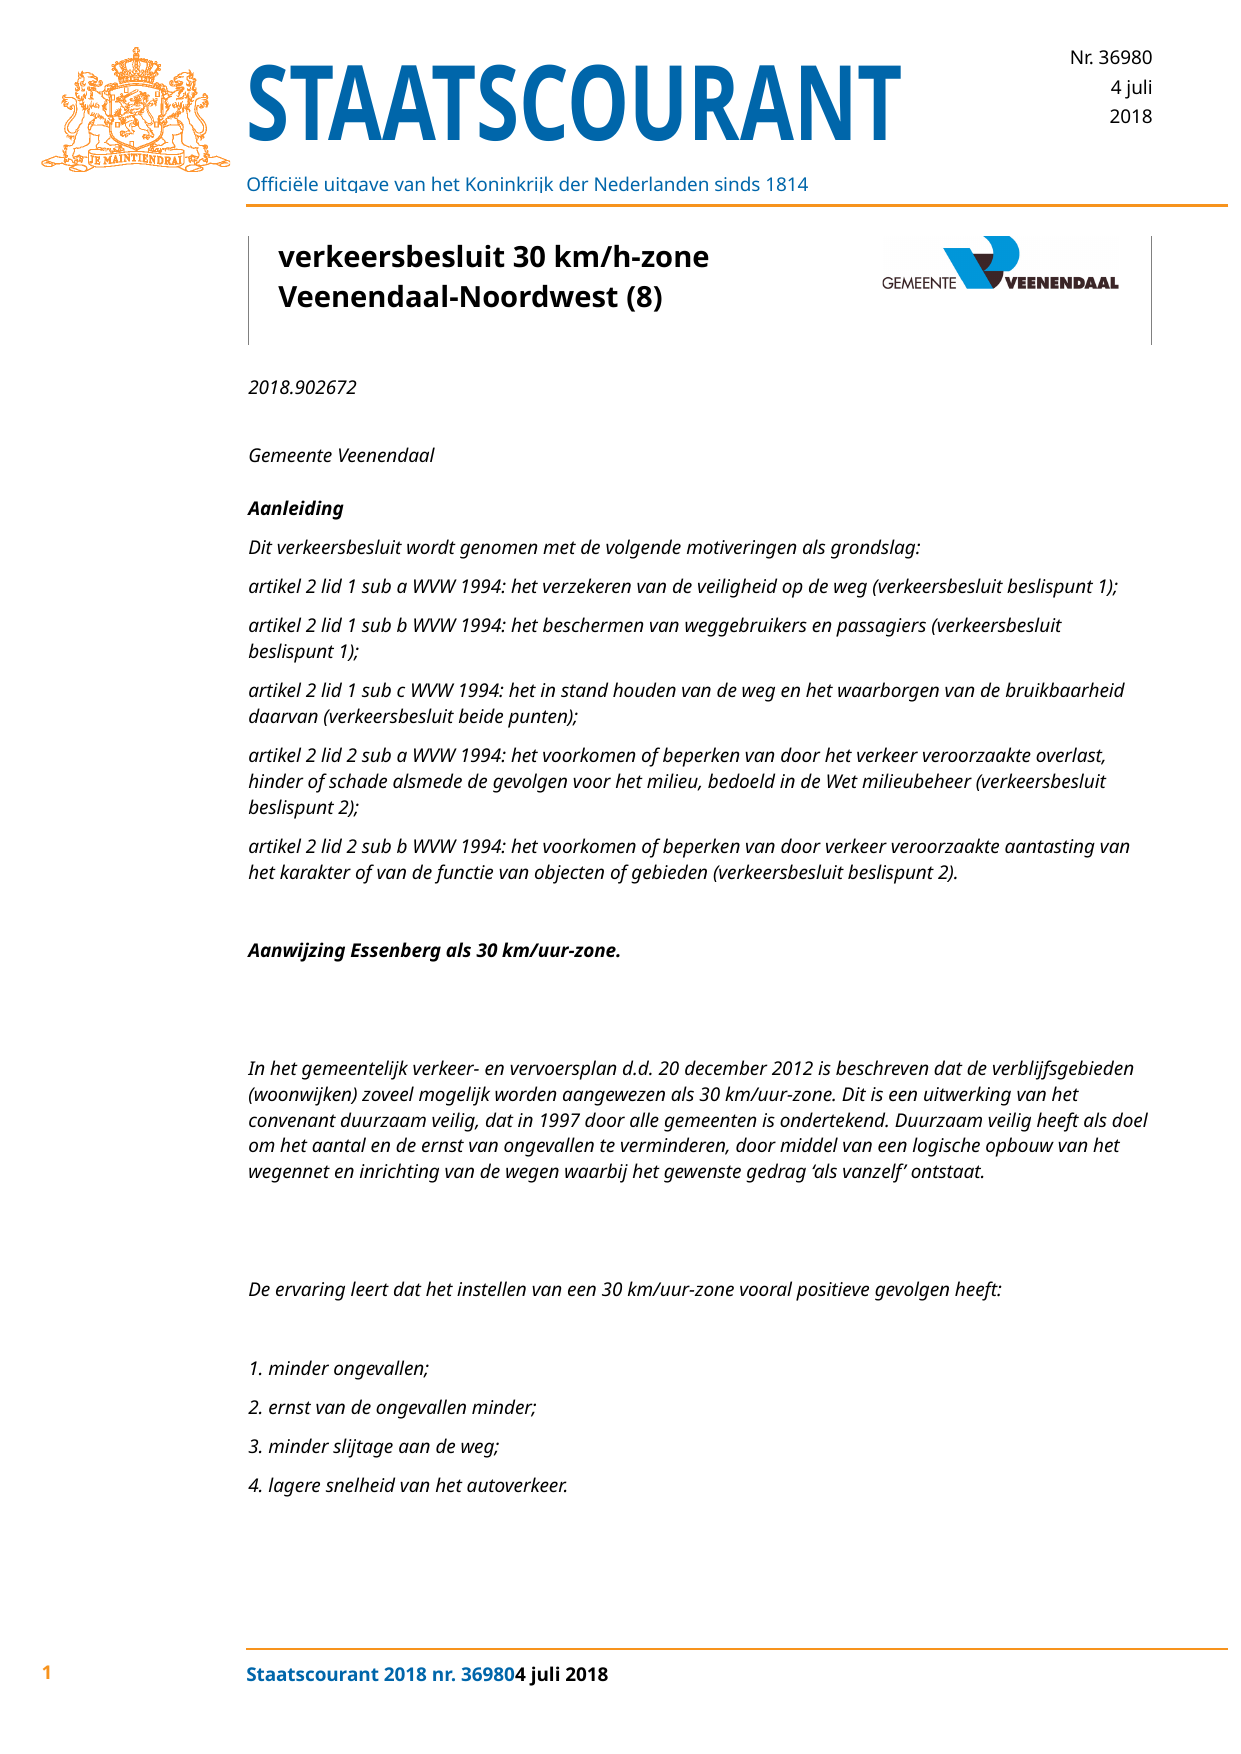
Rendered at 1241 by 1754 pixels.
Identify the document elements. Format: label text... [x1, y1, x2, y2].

text 3. minder slijtage aan de weg; [248, 1433, 1152, 1459]
text artikel 2 lid 1 sub b WVW 1994: het beschermen van weggebruikers en passagiers (verkeersbesluit beslispunt 1); [248, 613, 1152, 664]
picture [882, 236, 993, 289]
picture [985, 236, 1119, 289]
text 2018.902672 [248, 374, 1152, 400]
text Dit verkeersbesluit wordt genomen met de volgende motiveringen als grondslag: [248, 534, 1152, 560]
text artikel 2 lid 2 sub a WVW 1994: het voorkomen of beperken van door het verkeer veroorzaakte overlast, hinder of schade alsmede de gevolgen voor het milieu, bedoeld in de Wet milieubeheer (verkeersbesluit beslispunt 2); [248, 743, 1152, 820]
text artikel 2 lid 2 sub b WVW 1994: het voorkomen of beperken van door verkeer veroorzaakte aantasting van het karakter of van de functie van objecten of gebieden (verkeersbesluit beslispunt 2). [248, 833, 1152, 885]
text 1. minder ongevallen; [248, 1355, 1152, 1380]
text De ervaring leert dat het instellen van een 30 km/uur-zone vooral positieve gevolgen heeft: [248, 1276, 1152, 1302]
text Gemeente Veenendaal [248, 442, 1152, 468]
table_header [850, 236, 1151, 345]
text Aanleiding [248, 495, 1152, 521]
text 2. ernst van de ongevallen minder; [248, 1394, 1152, 1420]
picture [41, 47, 231, 172]
text 4. lagere snelheid van het autoverkeer. [248, 1472, 1152, 1498]
text In het gemeentelijk verkeer- en vervoersplan d.d. 20 december 2012 is beschreven dat de verblijfsgebieden (woonwijken) zoveel mogelijk worden aangewezen als 30 km/uur-zone. Dit is een uitwerking van het convenant duurzaam veilig, dat in 1997 door alle gemeenten is ondertekend. Duurzaam veilig heeft als doel om het aantal en de ernst van ongevallen te verminderen, door middel van een logische opbouw van het wegennet en inrichting van de wegen waarbij het gewenste gedrag ‘als vanzelf’ ontstaat. [248, 1055, 1152, 1184]
text artikel 2 lid 1 sub c WVW 1994: het in stand houden van de weg en het waarborgen van de bruikbaarheid daarvan (verkeersbesluit beide punten); [248, 678, 1152, 729]
table_header verkeersbesluit 30 km/h-zone Veenendaal-Noordwest (8) [249, 236, 850, 345]
text artikel 2 lid 1 sub a WVW 1994: het verzekeren van de veiligheid op de weg (verkeersbesluit beslispunt 1); [248, 573, 1152, 599]
text Aanwijzing Essenberg als 30 km/uur-zone. [248, 938, 1152, 963]
